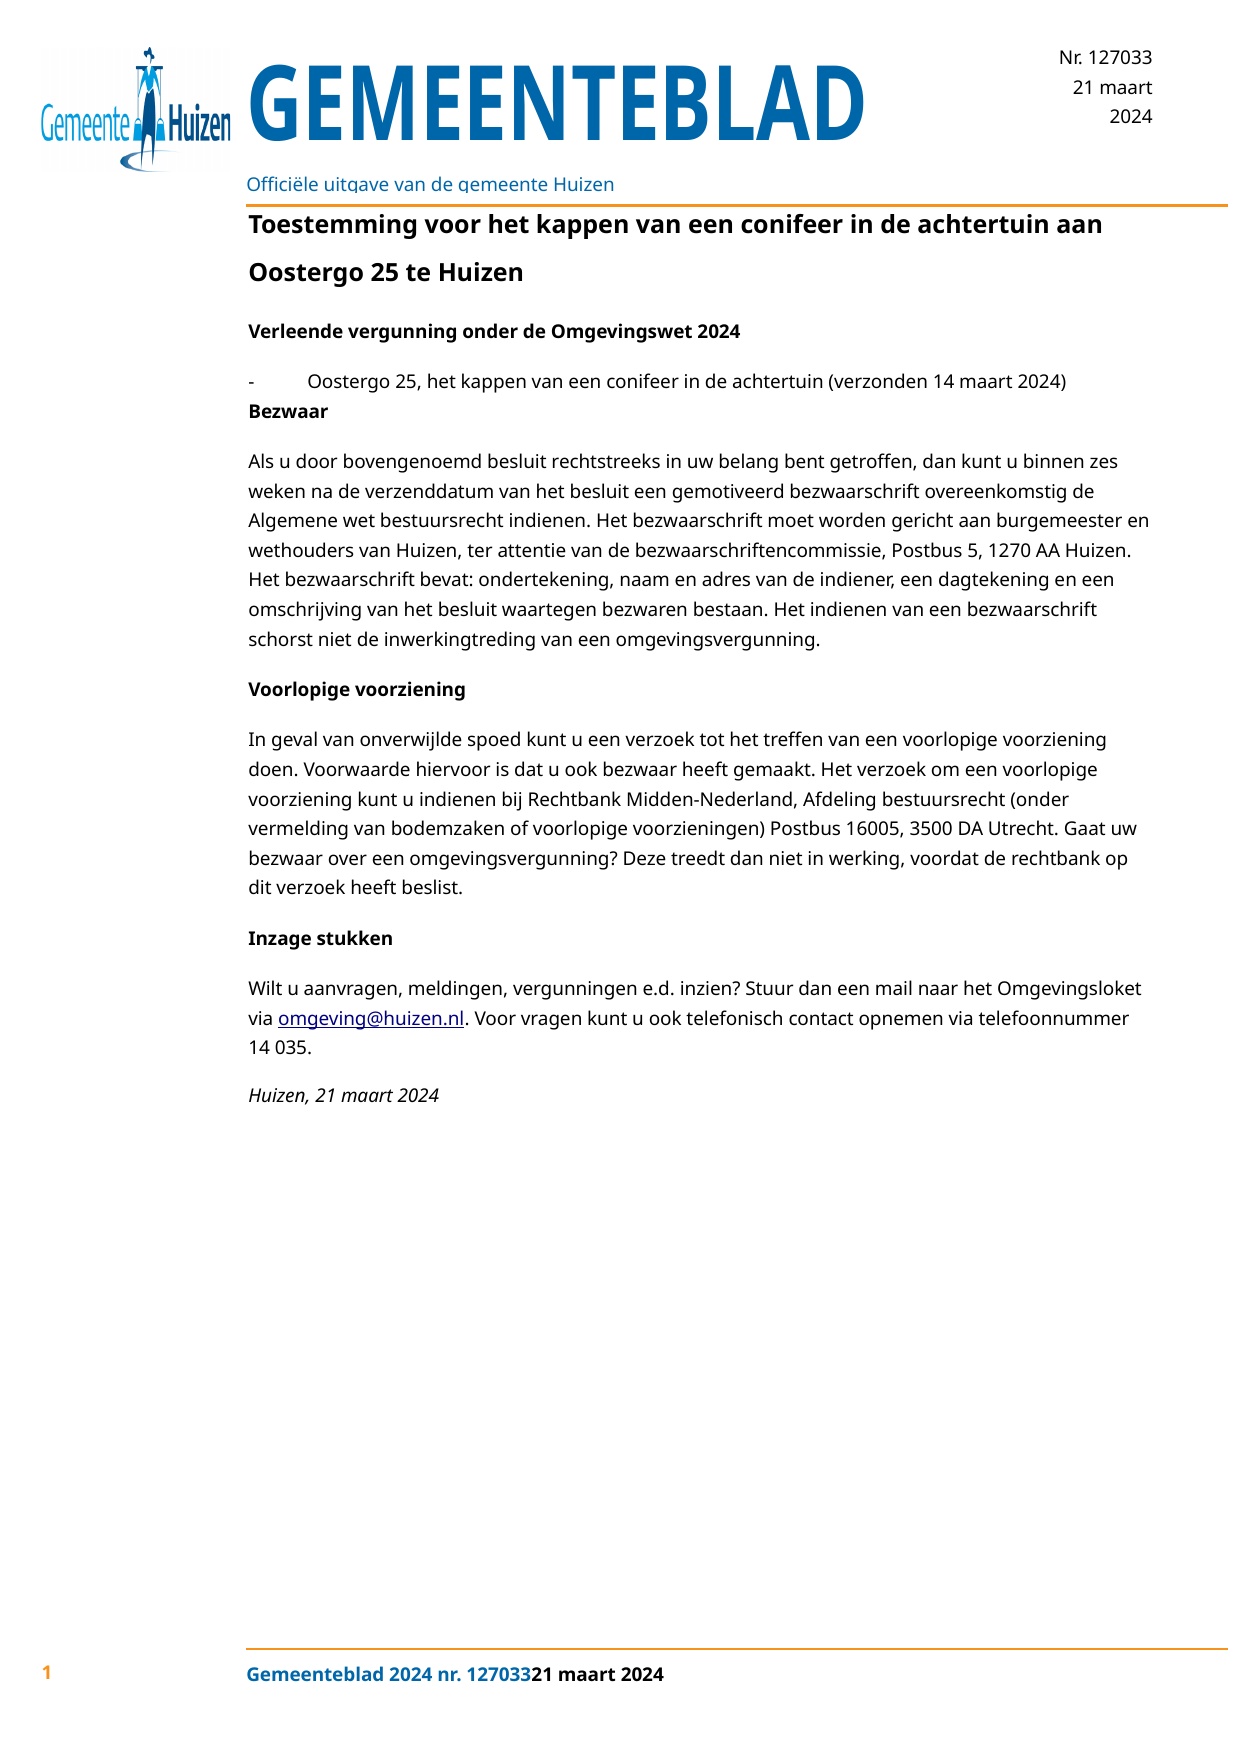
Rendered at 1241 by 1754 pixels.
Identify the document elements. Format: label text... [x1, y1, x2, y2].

text In geval van onverwijlde spoed kunt u een verzoek tot het treffen van een voorlopige voorziening doen. Voorwaarde hiervoor is dat u ook bezwaar heeft gemaakt. Het verzoek om een voorlopige voorziening kunt u indienen bij Rechtbank Midden-Nederland, Afdeling bestuursrecht (onder vermelding van bodemzaken of voorlopige voorzieningen) Postbus 16005, 3500 DA Utrecht. Gaat uw bezwaar over een omgevingsvergunning? Deze treedt dan niet in werking, voordat de rechtbank op dit verzoek heeft beslist. [248, 727, 1152, 900]
text Inzage stukken [248, 925, 1152, 951]
text Als u door bovengenoemd besluit rechtstreeks in uw belang bent getroffen, dan kunt u binnen zes weken na de verzenddatum van het besluit een gemotiveerd bezwaarschrift overeenkomstig de Algemene wet bestuursrecht indienen. Het bezwaarschrift moet worden gericht aan burgemeester en wethouders van Huizen, ter attentie van de bezwaarschriftencommissie, Postbus 5, 1270 AA Huizen. Het bezwaarschrift bevat: ondertekening, naam en adres van de indiener, een dagtekening en een omschrijving van het besluit waartegen bezwaren bestaan. Het indienen van een bezwaarschrift schorst niet de inwerkingtreding van een omgevingsvergunning. [248, 448, 1152, 652]
text Voorlopige voorziening [248, 676, 1152, 702]
text Verleende vergunning onder de Omgevingswet 2024 [248, 318, 1152, 344]
picture [41, 47, 231, 172]
list Oostergo 25, het kappen van een conifeer in de achtertuin (verzonden 14 maart 2024) [248, 368, 1152, 394]
text Bezwaar [248, 398, 1152, 424]
text Wilt u aanvragen, meldingen, vergunningen e.d. inzien? Stuur dan een mail naar het Omgevingsloket via omgeving@huizen.nl. Voor vragen kunt u ook telefonisch contact opnemen via telefoonnummer 14 035. [248, 975, 1152, 1060]
text Toestemming voor het kappen van een conifeer in de achtertuin aan Oostergo 25 te Huizen [248, 207, 1152, 288]
text Huizen, 21 maart 2024 [248, 1082, 1152, 1108]
